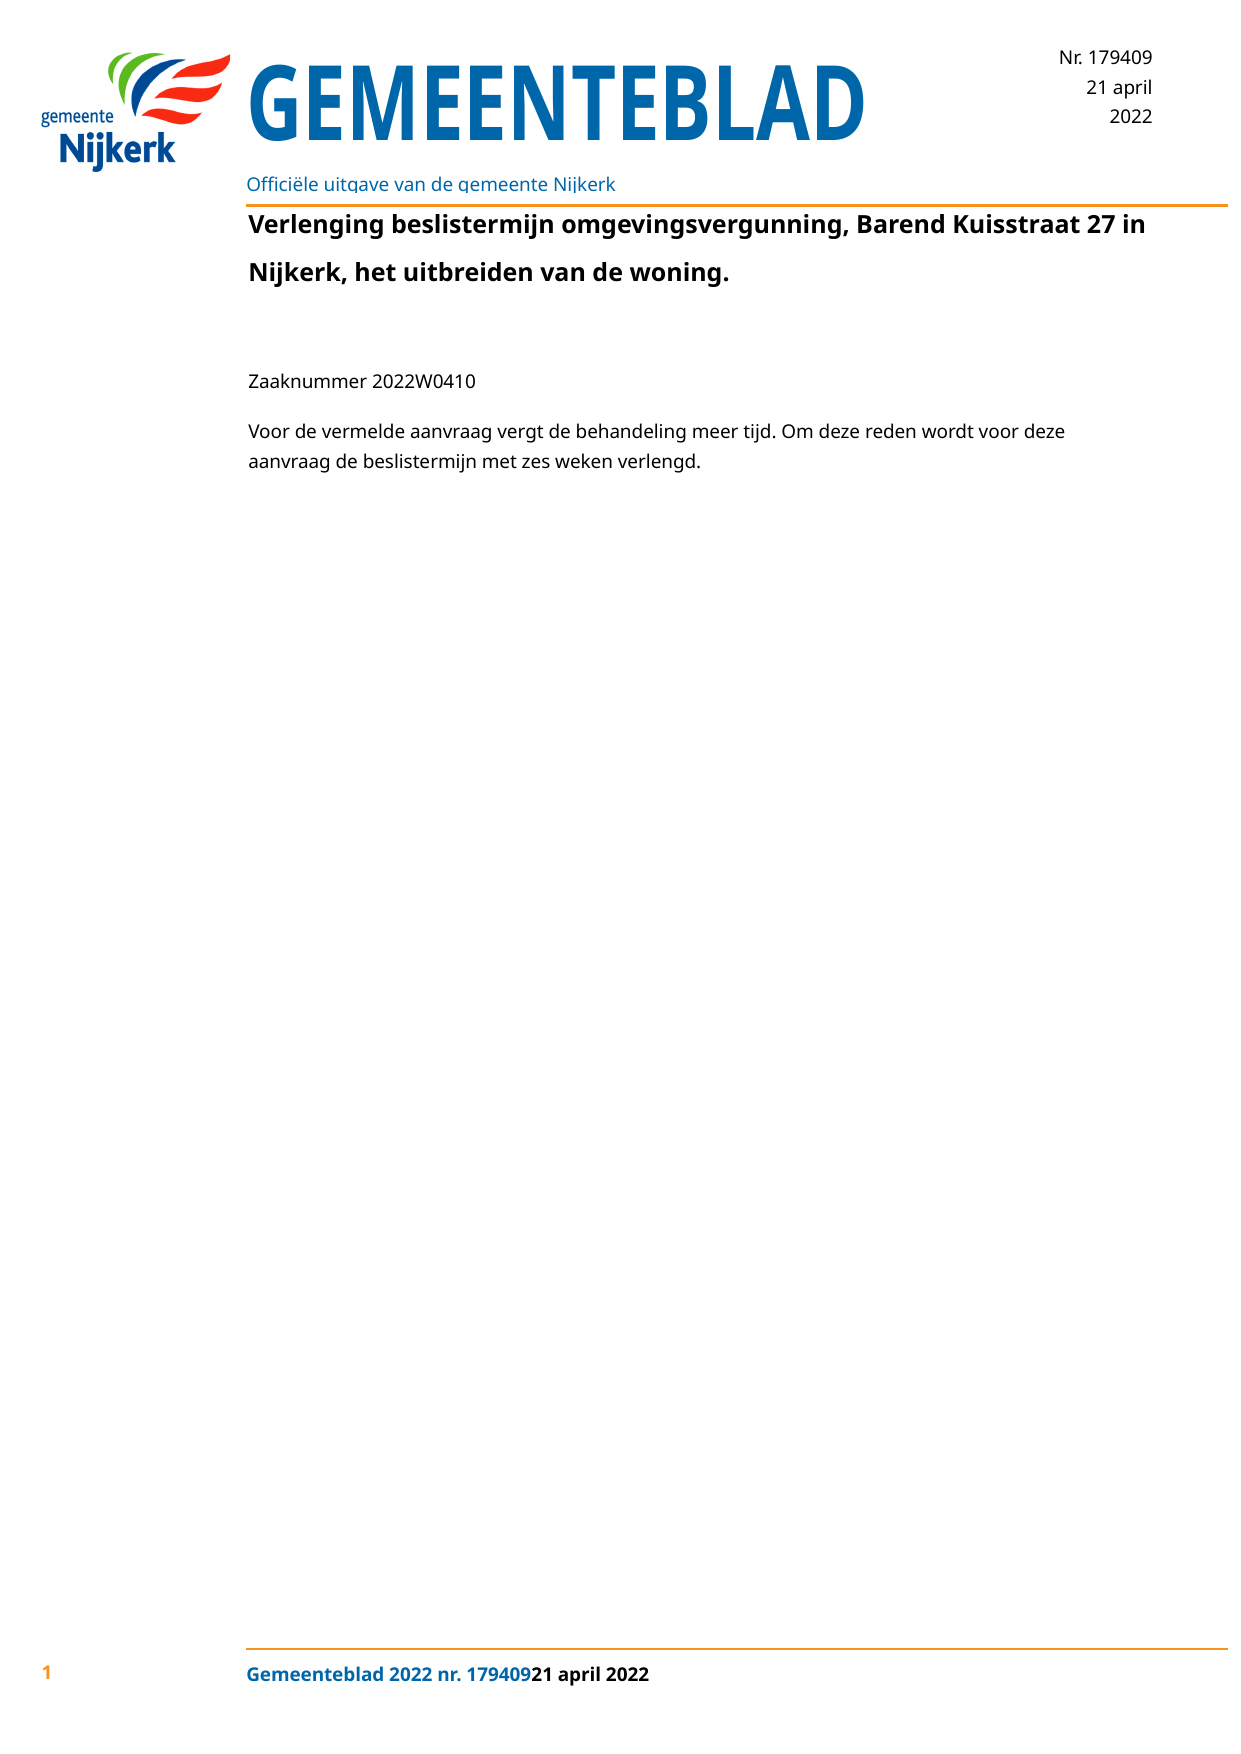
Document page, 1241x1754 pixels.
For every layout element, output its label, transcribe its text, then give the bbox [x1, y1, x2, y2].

text Verlenging beslistermijn omgevingsvergunning, Barend Kuisstraat 27 in Nijkerk, het uitbreiden van de woning. [248, 207, 1152, 288]
picture [41, 47, 231, 172]
text Voor de vermelde aanvraag vergt de behandeling meer tijd. Om deze reden wordt voor deze aanvraag de beslistermijn met zes weken verlengd. [248, 419, 1152, 474]
text Zaaknummer 2022W0410 [248, 368, 1152, 394]
